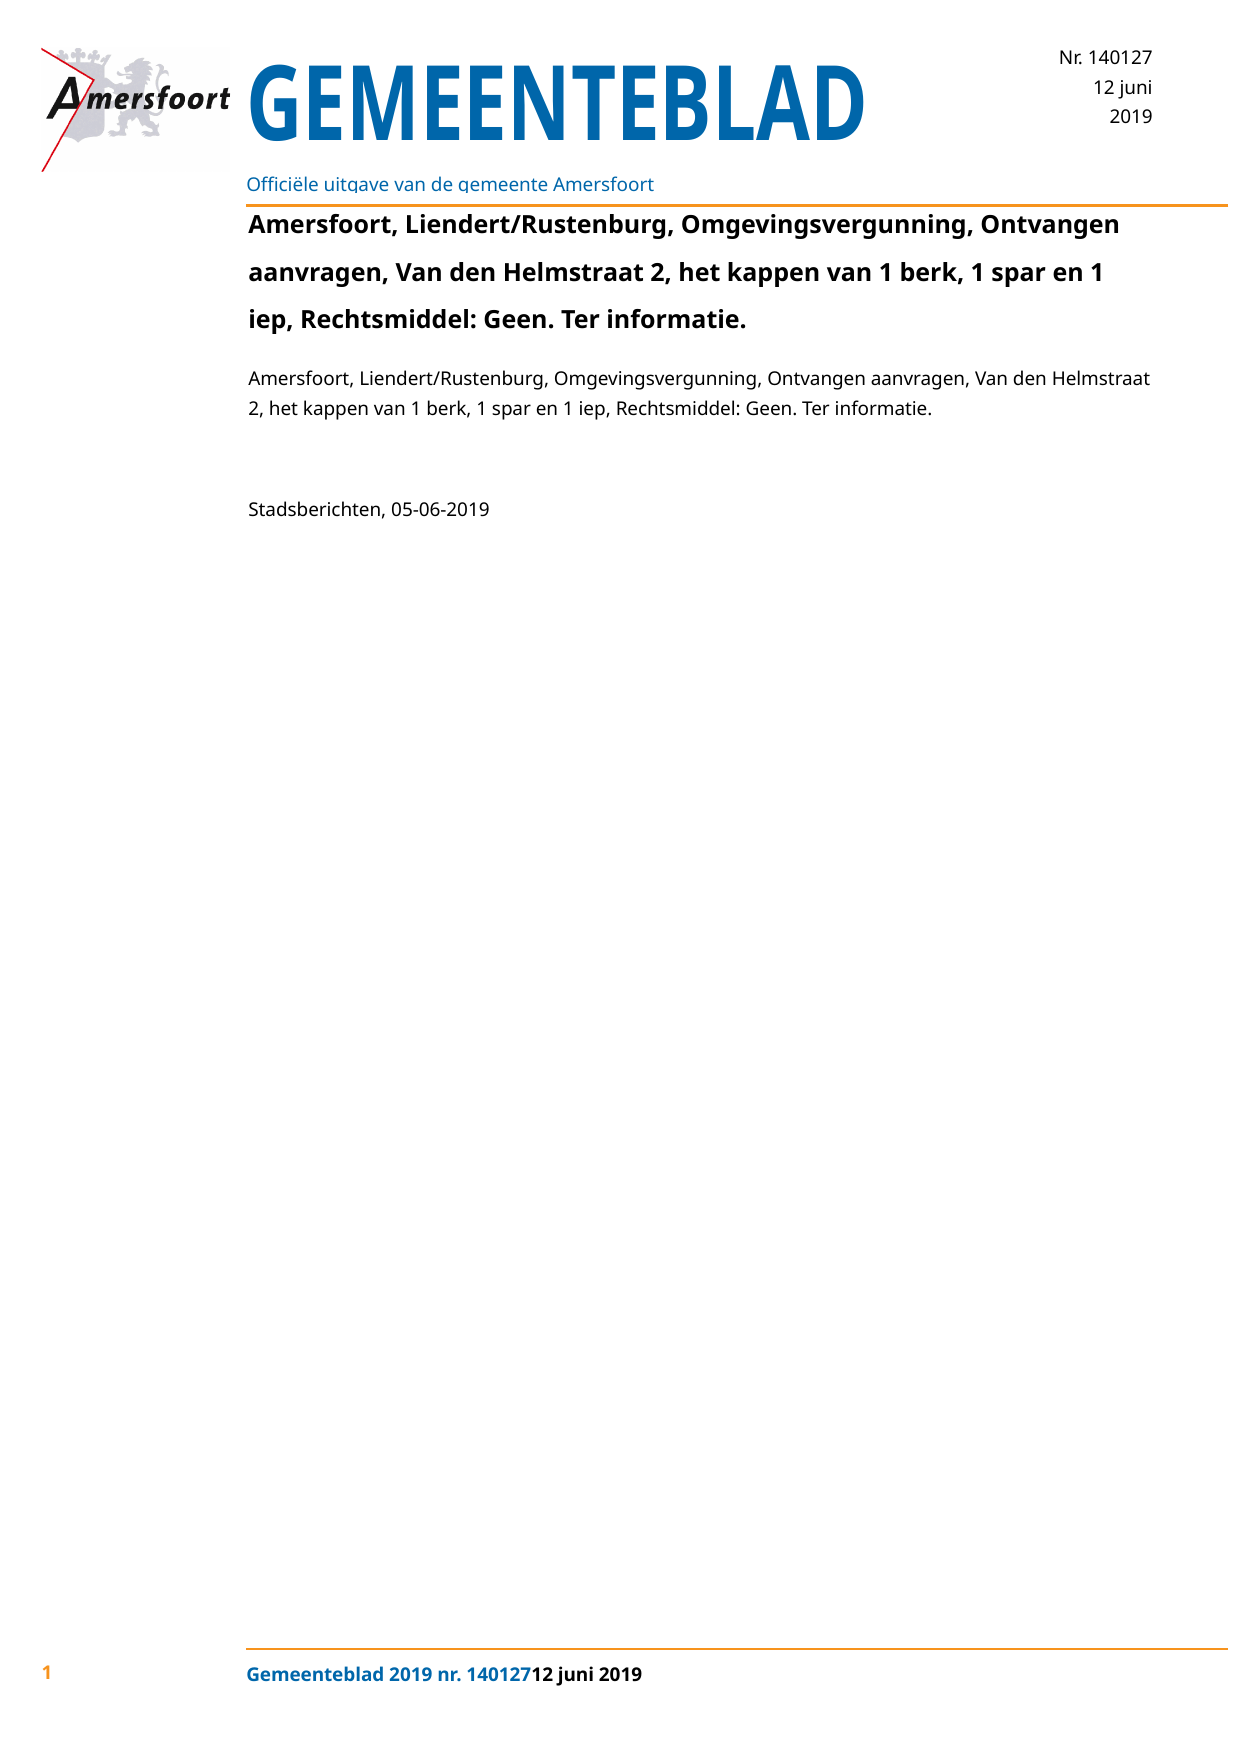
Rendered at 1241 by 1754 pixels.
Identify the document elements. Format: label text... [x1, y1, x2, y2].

text Stadsberichten, 05-06-2019 [248, 496, 1152, 522]
picture [41, 47, 231, 172]
text Amersfoort, Liendert/Rustenburg, Omgevingsvergunning, Ontvangen aanvragen, Van den Helmstraat 2, het kappen van 1 berk, 1 spar en 1 iep, Rechtsmiddel: Geen. Ter informatie. [248, 366, 1152, 421]
text Amersfoort, Liendert/Rustenburg, Omgevingsvergunning, Ontvangen aanvragen, Van den Helmstraat 2, het kappen van 1 berk, 1 spar en 1 iep, Rechtsmiddel: Geen. Ter informatie. [248, 207, 1152, 336]
